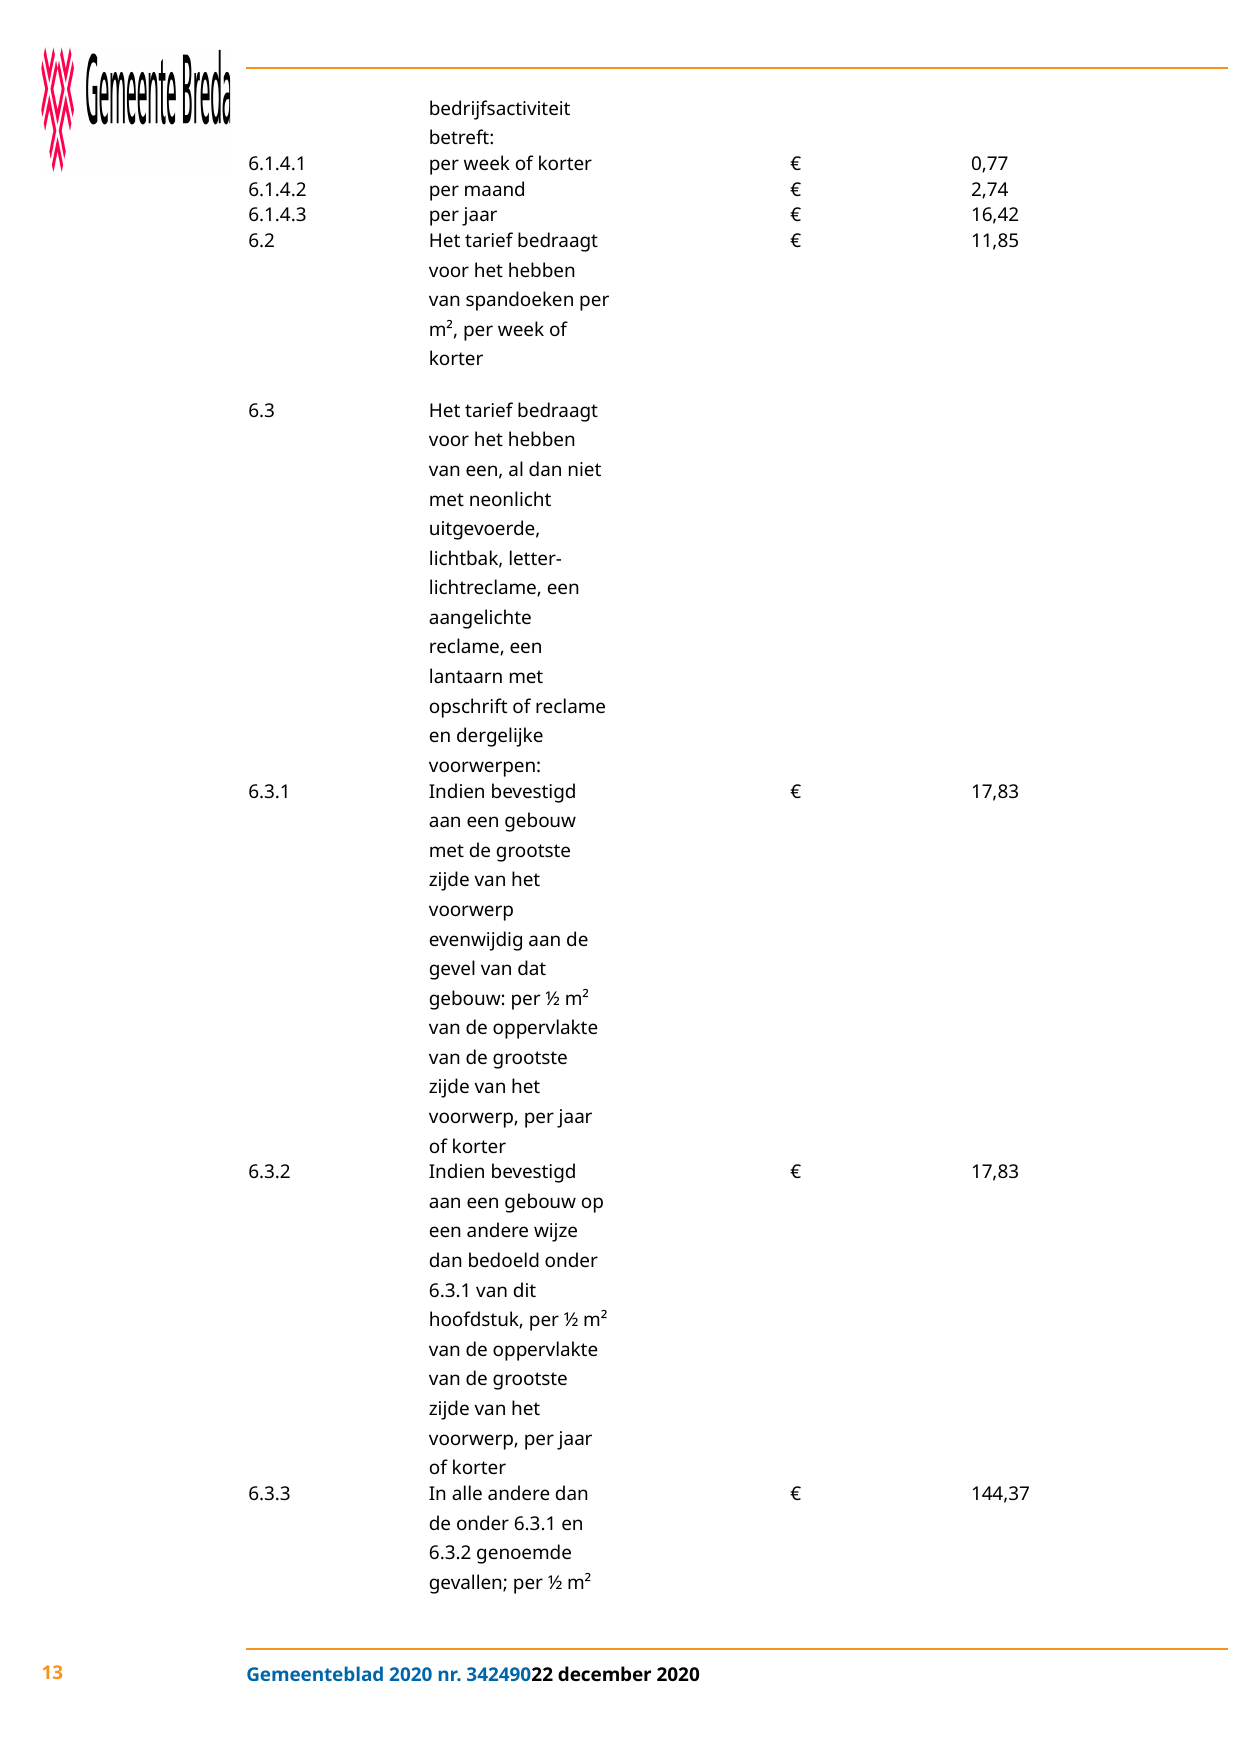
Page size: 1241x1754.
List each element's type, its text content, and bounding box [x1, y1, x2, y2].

table_cell [971, 371, 1152, 397]
table_cell 6.3 [248, 397, 429, 778]
table_cell [971, 95, 1152, 150]
picture [41, 47, 231, 172]
table_cell [609, 227, 790, 371]
table_cell 6.3.2 [248, 1159, 429, 1480]
table_cell In alle andere dan de onder 6.3.1 en 6.3.2 genoemde gevallen; per ½ m² [429, 1480, 609, 1594]
table_cell [609, 202, 790, 227]
table_cell bedrijfsactiviteit betreft: [429, 95, 609, 150]
table_cell [790, 95, 971, 150]
table_cell 6.1.4.3 [248, 202, 429, 227]
table_cell Indien bevestigd aan een gebouw met de grootste zijde van het voorwerp evenwijdig aan de gevel van dat gebouw: per ½ m² van de oppervlakte van de grootste zijde van het voorwerp, per jaar of korter [429, 778, 609, 1158]
table_cell [248, 95, 429, 150]
table_cell 6.1.4.2 [248, 176, 429, 202]
table_cell € [790, 778, 971, 1158]
table_cell [609, 778, 790, 1158]
table_cell € [790, 1480, 971, 1594]
table_cell [609, 1159, 790, 1480]
table_cell 6.3.3 [248, 1480, 429, 1594]
table_cell € [790, 176, 971, 202]
table_cell € [790, 150, 971, 176]
table_cell 6.1.4.1 [248, 150, 429, 176]
table_cell [790, 397, 971, 778]
table_cell [248, 371, 429, 397]
table_cell per jaar [429, 202, 609, 227]
table_cell [429, 371, 609, 397]
table_cell 17,83 [971, 1159, 1152, 1480]
table_cell [609, 176, 790, 202]
table_cell 2,74 [971, 176, 1152, 202]
table_cell 17,83 [971, 778, 1152, 1158]
table_cell 11,85 [971, 227, 1152, 371]
table_cell [609, 397, 790, 778]
table_cell 6.2 [248, 227, 429, 371]
table_cell 0,77 [971, 150, 1152, 176]
table_cell Het tarief bedraagt voor het hebben van een, al dan niet met neonlicht uitgevoerde, lichtbak, letter-lichtreclame, een aangelichte reclame, een lantaarn met opschrift of reclame en dergelijke voorwerpen: [429, 397, 609, 778]
table_cell [609, 95, 790, 150]
table_cell per week of korter [429, 150, 609, 176]
table_cell 144,37 [971, 1480, 1152, 1594]
table_cell € [790, 227, 971, 371]
table_cell 6.3.1 [248, 778, 429, 1158]
table_cell [609, 150, 790, 176]
table_cell [609, 371, 790, 397]
table_cell Het tarief bedraagt voor het hebben van spandoeken per m², per week of korter [429, 227, 609, 371]
table_cell € [790, 202, 971, 227]
table_cell [790, 371, 971, 397]
table_cell Indien bevestigd aan een gebouw op een andere wijze dan bedoeld onder 6.3.1 van dit hoofdstuk, per ½ m² van de oppervlakte van de grootste zijde van het voorwerp, per jaar of korter [429, 1159, 609, 1480]
table_cell € [790, 1159, 971, 1480]
table_cell [971, 397, 1152, 778]
table_cell per maand [429, 176, 609, 202]
table_cell [609, 1480, 790, 1594]
table_cell 16,42 [971, 202, 1152, 227]
